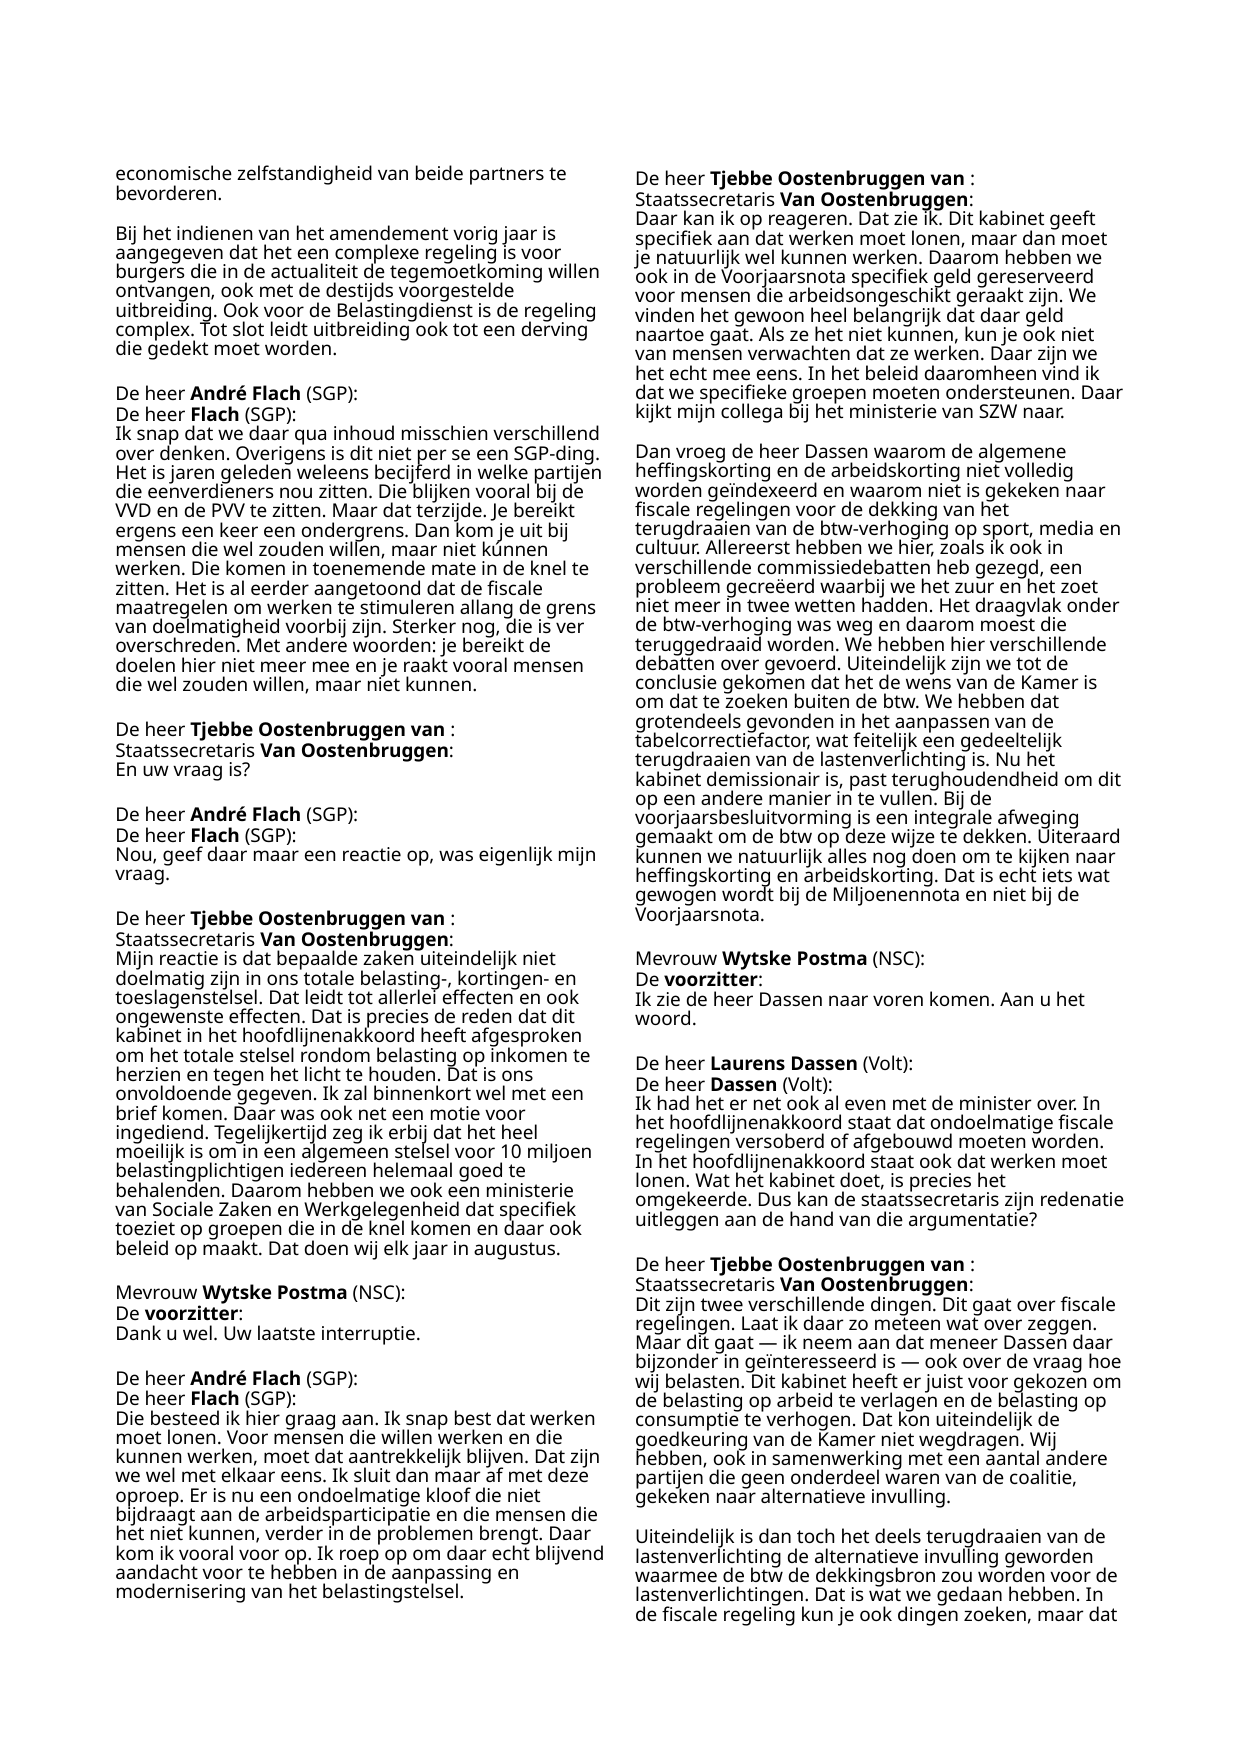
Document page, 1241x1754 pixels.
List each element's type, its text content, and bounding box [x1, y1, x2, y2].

text Staatssecretaris Van Oostenbruggen: [115, 742, 605, 761]
text Ik zie de heer Dassen naar voren komen. Aan u het woord. [635, 991, 1125, 1029]
text Bij het indienen van het amendement vorig jaar is aangegeven dat het een complexe regeling is voor burgers die in de actualiteit de tegemoetkoming willen ontvangen, ook met de destijds voorgestelde uitbreiding. Ook voor de Belastingdienst is de regeling complex. Tot slot leidt uitbreiding ook tot een derving die gedekt moet worden. [115, 224, 605, 359]
text Staatssecretaris Van Oostenbruggen: [635, 1276, 1125, 1296]
text economische zelfstandigheid van beide partners te bevorderen. [115, 165, 605, 204]
text Daar kan ik op reageren. Dat zie ik. Dit kabinet geeft specifiek aan dat werken moet lonen, maar dan moet je natuurlijk wel kunnen werken. Daarom hebben we ook in de Voorjaarsnota specifiek geld gereserveerd voor mensen die arbeidsongeschikt geraakt zijn. We vinden het gewoon heel belangrijk dat daar geld naartoe gaat. Als ze het niet kunnen, kun je ook niet van mensen verwachten dat ze werken. Daar zijn we het echt mee eens. In het beleid daaromheen vind ik dat we specifieke groepen moeten ondersteunen. Daar kijkt mijn collega bij het ministerie van SZW naar. [635, 210, 1125, 422]
text De heer Dassen (Volt): [635, 1076, 1125, 1095]
text Mevrouw Wytske Postma (NSC): [635, 946, 1125, 971]
text De heer André Flach (SGP): [115, 801, 605, 827]
text Ik snap dat we daar qua inhoud misschien verschillend over denken. Overigens is dit niet per se een SGP-ding. Het is jaren geleden weleens becijferd in welke partijen die eenverdieners nou zitten. Die blijken vooral bij de VVD en de PVV te zitten. Maar dat terzijde. Je bereikt ergens een keer een ondergrens. Dan kom je uit bij mensen die wel zouden willen, maar niet kúnnen werken. Die komen in toenemende mate in de knel te zitten. Het is al eerder aangetoond dat de fiscale maatregelen om werken te stimuleren allang de grens van doelmatigheid voorbij zijn. Sterker nog, die is ver overschreden. Met andere woorden: je bereikt de doelen hier niet meer mee en je raakt vooral mensen die wel zouden willen, maar niet kunnen. [115, 425, 605, 695]
text Staatssecretaris Van Oostenbruggen: [115, 931, 605, 950]
text De heer Flach (SGP): [115, 827, 605, 846]
text De voorzitter: [635, 971, 1125, 991]
text De voorzitter: [115, 1305, 605, 1324]
text De heer Laurens Dassen (Volt): [635, 1050, 1125, 1076]
text De heer Tjebbe Oostenbruggen van : [115, 905, 605, 931]
text Uiteindelijk is dan toch het deels terugdraaien van de lastenverlichting de alternatieve invulling geworden waarmee de btw de dekkingsbron zou worden voor de lastenverlichtingen. Dat is wat we gedaan hebben. In de fiscale regeling kun je ook dingen zoeken, maar dat [635, 1528, 1125, 1625]
text De heer Tjebbe Oostenbruggen van : [635, 1251, 1125, 1276]
text De heer Tjebbe Oostenbruggen van : [115, 716, 605, 742]
text Dan vroeg de heer Dassen waarom de algemene heffingskorting en de arbeidskorting niet volledig worden geïndexeerd en waarom niet is gekeken naar fiscale regelingen voor de dekking van het terugdraaien van de btw-verhoging op sport, media en cultuur. Allereerst hebben we hier, zoals ik ook in verschillende commissiedebatten heb gezegd, een probleem gecreëerd waarbij we het zuur en het zoet niet meer in twee wetten hadden. Het draagvlak onder de btw-verhoging was weg en daarom moest die teruggedraaid worden. We hebben hier verschillende debatten over gevoerd. Uiteindelijk zijn we tot de conclusie gekomen dat het de wens van de Kamer is om dat te zoeken buiten de btw. We hebben dat grotendeels gevonden in het aanpassen van de tabelcorrectiefactor, wat feitelijk een gedeeltelijk terugdraaien van de lastenverlichting is. Nu het kabinet demissionair is, past terughoudendheid om dit op een andere manier in te vullen. Bij de voorjaarsbesluitvorming is een integrale afweging gemaakt om de btw op deze wijze te dekken. Uiteraard kunnen we natuurlijk alles nog doen om te kijken naar heffingskorting en arbeidskorting. Dat is echt iets wat gewogen wordt bij de Miljoenennota en niet bij de Voorjaarsnota. [635, 443, 1125, 925]
text De heer Flach (SGP): [115, 406, 605, 425]
text Die besteed ik hier graag aan. Ik snap best dat werken moet lonen. Voor mensen die willen werken en die kunnen werken, moet dat aantrekkelijk blijven. Dat zijn we wel met elkaar eens. Ik sluit dan maar af met deze oproep. Er is nu een ondoelmatige kloof die niet bijdraagt aan de arbeidsparticipatie en die mensen die het niet kunnen, verder in de problemen brengt. Daar kom ik vooral voor op. Ik roep op om daar echt blijvend aandacht voor te hebben in de aanpassing en modernisering van het belastingstelsel. [115, 1410, 605, 1602]
text De heer Flach (SGP): [115, 1390, 605, 1410]
text Dank u wel. Uw laatste interruptie. [115, 1324, 605, 1344]
text De heer André Flach (SGP): [115, 380, 605, 406]
text De heer Tjebbe Oostenbruggen van : [635, 165, 1125, 191]
text Ik had het er net ook al even met de minister over. In het hoofdlijnenakkoord staat dat ondoelmatige fiscale regelingen versoberd of afgebouwd moeten worden. In het hoofdlijnenakkoord staat ook dat werken moet lonen. Wat het kabinet doet, is precies het omgekeerde. Dus kan de staatssecretaris zijn redenatie uitleggen aan de hand van die argumentatie? [635, 1095, 1125, 1230]
text Mijn reactie is dat bepaalde zaken uiteindelijk niet doelmatig zijn in ons totale belasting-, kortingen- en toeslagenstelsel. Dat leidt tot allerlei effecten en ook ongewenste effecten. Dat is precies de reden dat dit kabinet in het hoofdlijnenakkoord heeft afgesproken om het totale stelsel rondom belasting op inkomen te herzien en tegen het licht te houden. Dat is ons onvoldoende gegeven. Ik zal binnenkort wel met een brief komen. Daar was ook net een motie voor ingediend. Tegelijkertijd zeg ik erbij dat het heel moeilijk is om in een algemeen stelsel voor 10 miljoen belastingplichtigen iedereen helemaal goed te behalenden. Daarom hebben we ook een ministerie van Sociale Zaken en Werkgelegenheid dat specifiek toeziet op groepen die in de knel komen en daar ook beleid op maakt. Dat doen wij elk jaar in augustus. [115, 950, 605, 1259]
text Staatssecretaris Van Oostenbruggen: [635, 191, 1125, 210]
text Nou, geef daar maar een reactie op, was eigenlijk mijn vraag. [115, 846, 605, 884]
text Mevrouw Wytske Postma (NSC): [115, 1279, 605, 1305]
text Dit zijn twee verschillende dingen. Dit gaat over fiscale regelingen. Laat ik daar zo meteen wat over zeggen. Maar dit gaat — ik neem aan dat meneer Dassen daar bijzonder in geïnteresseerd is — ook over de vraag hoe wij belasten. Dit kabinet heeft er juist voor gekozen om de belasting op arbeid te verlagen en de belasting op consumptie te verhogen. Dat kon uiteindelijk de goedkeuring van de Kamer niet wegdragen. Wij hebben, ook in samenwerking met een aantal andere partijen die geen onderdeel waren van de coalitie, gekeken naar alternatieve invulling. [635, 1296, 1125, 1508]
text En uw vraag is? [115, 761, 605, 780]
text De heer André Flach (SGP): [115, 1365, 605, 1390]
